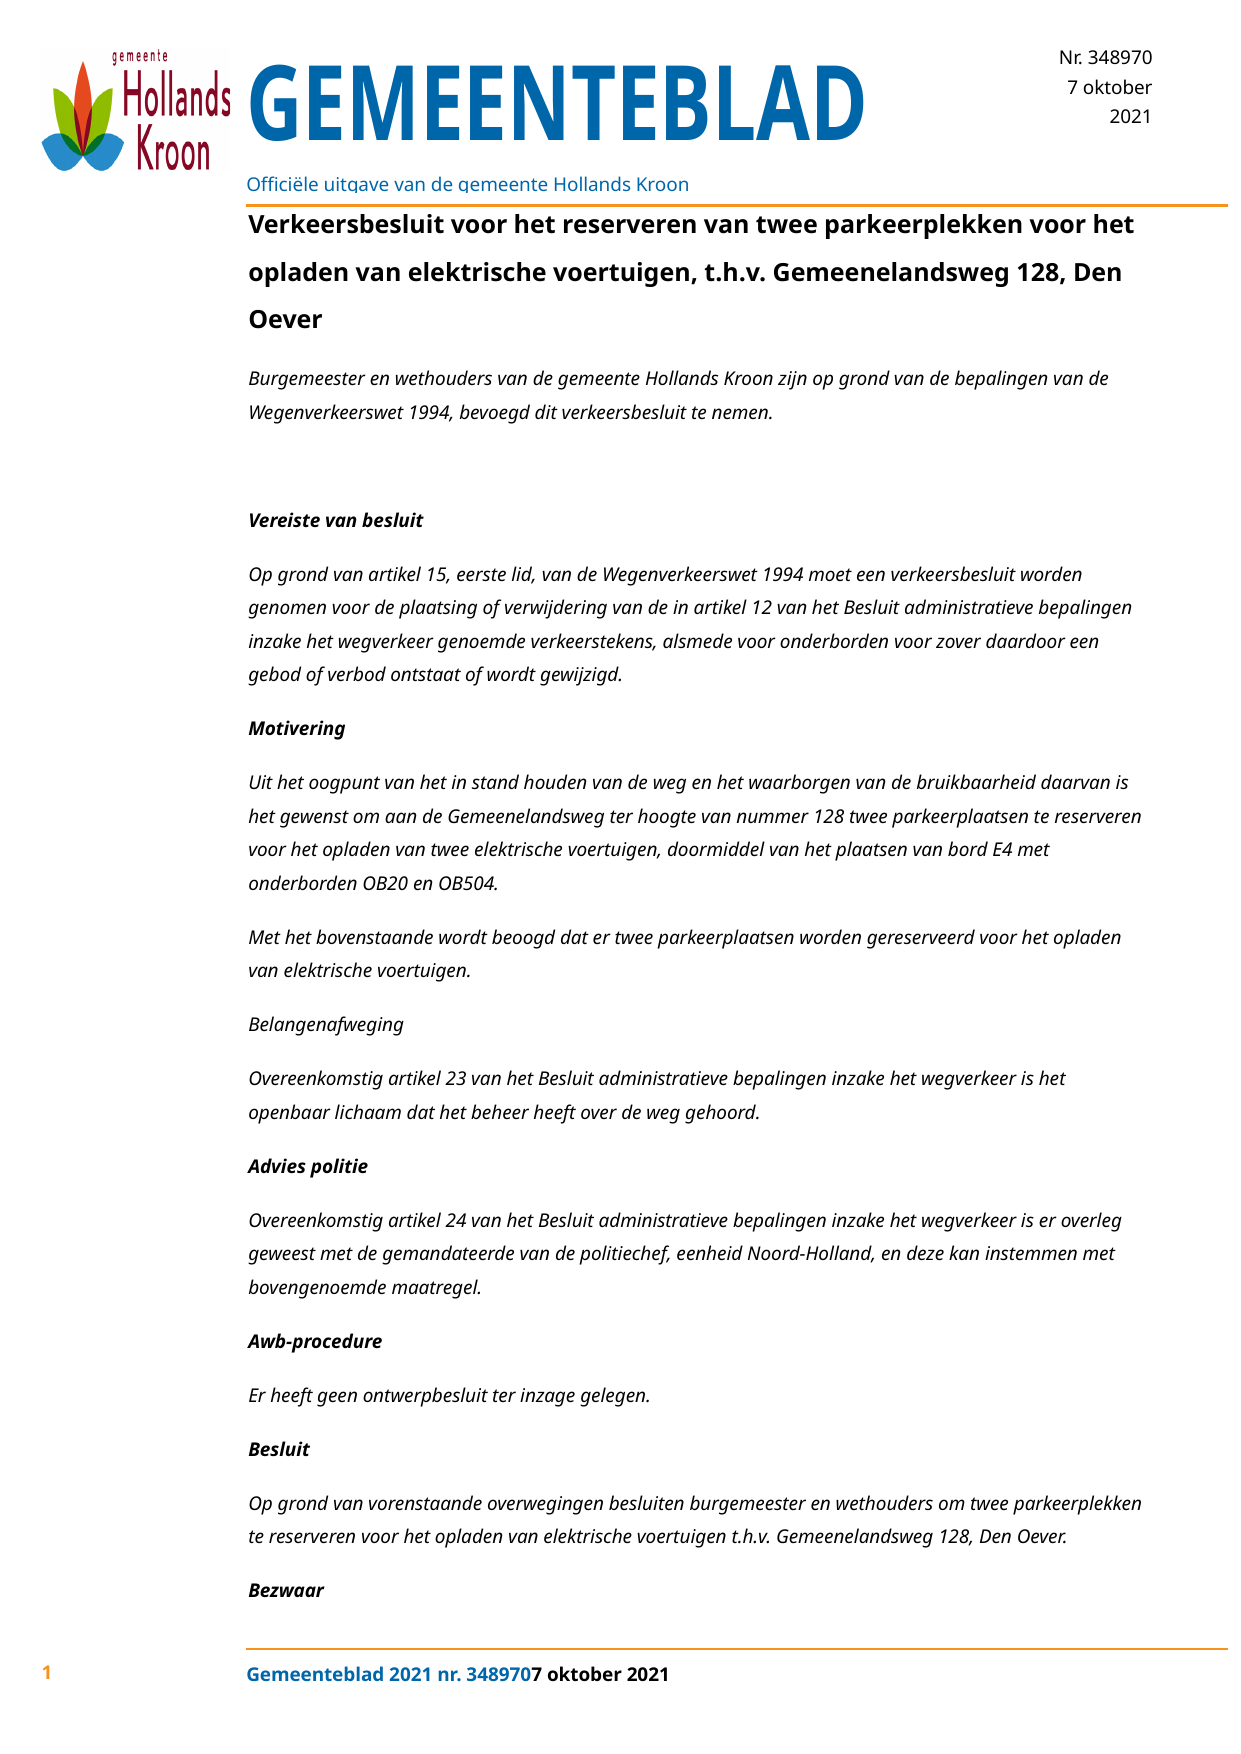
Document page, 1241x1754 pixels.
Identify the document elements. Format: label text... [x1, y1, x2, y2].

text Verkeersbesluit voor het reserveren van twee parkeerplekken voor het opladen van elektrische voertuigen, t.h.v. Gemeenelandsweg 128, Den Oever [248, 207, 1152, 336]
text Met het bovenstaande wordt beoogd dat er twee parkeerplaatsen worden gereserveerd voor het opladen van elektrische voertuigen. [248, 924, 1152, 983]
text Uit het oogpunt van het in stand houden van de weg en het waarborgen van de bruikbaarheid daarvan is het gewenst om aan de Gemeenelandsweg ter hoogte van nummer 128 twee parkeerplaatsen te reserveren voor het opladen van twee elektrische voertuigen, doormiddel van het plaatsen van bord E4 met onderborden OB20 en OB504. [248, 769, 1152, 896]
text Burgemeester en wethouders van de gemeente Hollands Kroon zijn op grond van de bepalingen van de Wegenverkeerswet 1994, bevoegd dit verkeersbesluit te nemen. [248, 366, 1152, 425]
text Overeenkomstig artikel 24 van het Besluit administratieve bepalingen inzake het wegverkeer is er overleg geweest met de gemandateerde van de politiechef, eenheid Noord-Holland, en deze kan instemmen met bovengenoemde maatregel. [248, 1207, 1152, 1300]
text Belangenafweging [248, 1011, 1152, 1037]
text Motivering [248, 716, 1152, 741]
text Awb-procedure [248, 1328, 1152, 1354]
text Op grond van artikel 15, eerste lid, van de Wegenverkeerswet 1994 moet een verkeersbesluit worden genomen voor de plaatsing of verwijdering van de in artikel 12 van het Besluit administratieve bepalingen inzake het wegverkeer genoemde verkeerstekens, alsmede voor onderborden voor zover daardoor een gebod of verbod ontstaat of wordt gewijzigd. [248, 561, 1152, 687]
text Er heeft geen ontwerpbesluit ter inzage gelegen. [248, 1382, 1152, 1408]
text Advies politie [248, 1153, 1152, 1179]
text Bezwaar [248, 1578, 1152, 1603]
text Besluit [248, 1436, 1152, 1462]
text Overeenkomstig artikel 23 van het Besluit administratieve bepalingen inzake het wegverkeer is het openbaar lichaam dat het beheer heeft over de weg gehoord. [248, 1066, 1152, 1125]
text Op grond van vorenstaande overwegingen besluiten burgemeester en wethouders om twee parkeerplekken te reserveren voor het opladen van elektrische voertuigen t.h.v. Gemeenelandsweg 128, Den Oever. [248, 1490, 1152, 1549]
text Vereiste van besluit [248, 507, 1152, 533]
picture [41, 47, 231, 172]
